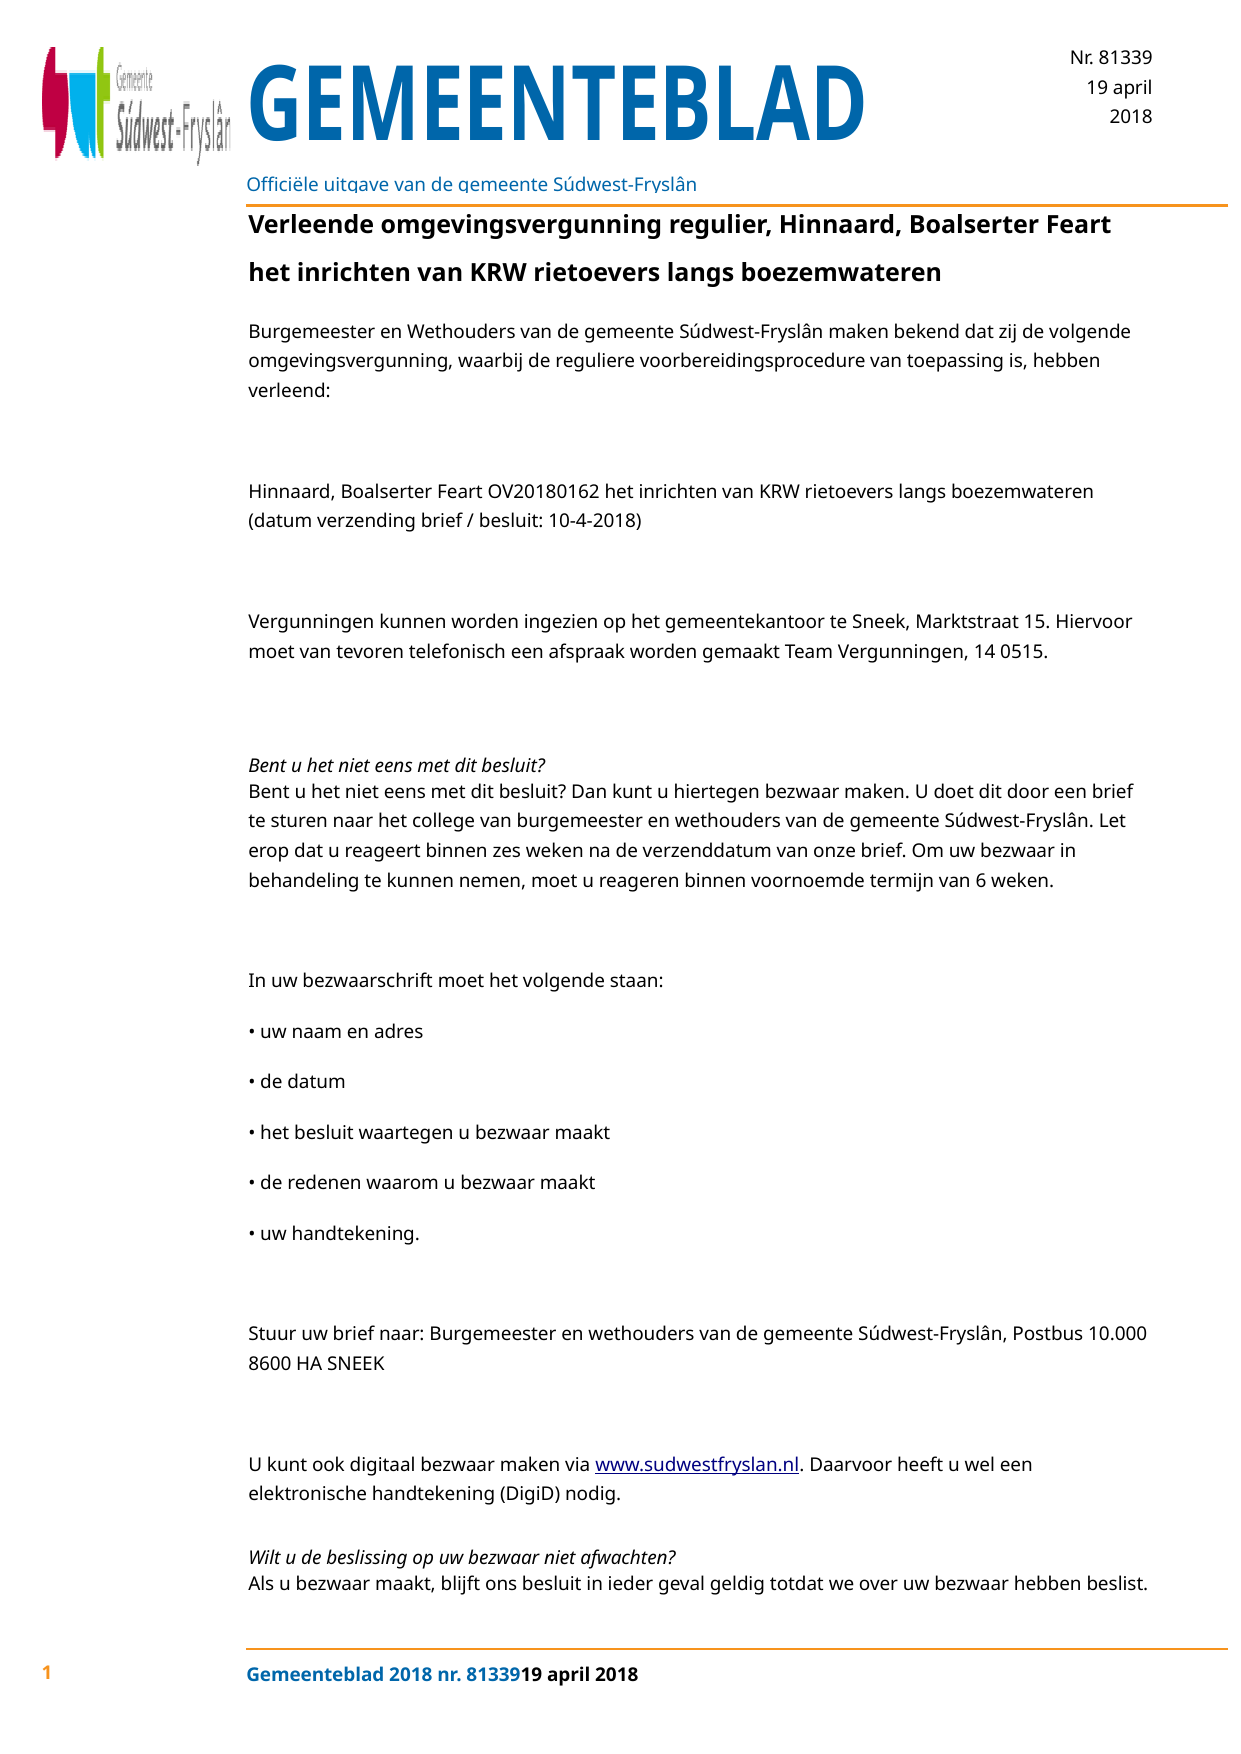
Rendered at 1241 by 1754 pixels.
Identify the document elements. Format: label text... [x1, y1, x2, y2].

text • het besluit waartegen u bezwaar maakt [248, 1119, 1152, 1144]
text Wilt u de beslissing op uw bezwaar niet afwachten? [248, 1544, 1152, 1570]
picture [41, 47, 231, 172]
text • de redenen waarom u bezwaar maakt [248, 1169, 1152, 1195]
text U kunt ook digitaal bezwaar maken via www.sudwestfryslan.nl. Daarvoor heeft u wel een elektronische handtekening (DigiD) nodig. [248, 1451, 1152, 1506]
text • uw handtekening. [248, 1220, 1152, 1245]
text Hinnaard, Boalserter Feart OV20180162 het inrichten van KRW rietoevers langs boezemwateren (datum verzending brief / besluit: 10-4-2018) [248, 478, 1152, 533]
text • uw naam en adres [248, 1018, 1152, 1044]
text Verleende omgevingsvergunning regulier, Hinnaard, Boalserter Feart het inrichten van KRW rietoevers langs boezemwateren [248, 207, 1152, 288]
text Bent u het niet eens met dit besluit? Dan kunt u hiertegen bezwaar maken. U doet dit door een brief te sturen naar het college van burgemeester en wethouders van de gemeente Súdwest-Fryslân. Let erop dat u reageert binnen zes weken na de verzenddatum van onze brief. Om uw bezwaar in behandeling te kunnen nemen, moet u reageren binnen voornoemde termijn van 6 weken. [248, 778, 1152, 892]
text • de datum [248, 1068, 1152, 1094]
text Bent u het niet eens met dit besluit? [248, 752, 1152, 778]
text In uw bezwaarschrift moet het volgende staan: [248, 968, 1152, 993]
text Als u bezwaar maakt, blijft ons besluit in ieder geval geldig totdat we over uw bezwaar hebben beslist. [248, 1570, 1152, 1596]
text Stuur uw brief naar: Burgemeester en wethouders van de gemeente Súdwest-Fryslân, Postbus 10.000 8600 HA SNEEK [248, 1321, 1152, 1376]
text Vergunningen kunnen worden ingezien op het gemeentekantoor te Sneek, Marktstraat 15. Hiervoor moet van tevoren telefonisch een afspraak worden gemaakt Team Vergunningen, 14 0515. [248, 608, 1152, 664]
text Burgemeester en Wethouders van de gemeente Súdwest-Fryslân maken bekend dat zij de volgende omgevingsvergunning, waarbij de reguliere voorbereidingsprocedure van toepassing is, hebben verleend: [248, 318, 1152, 403]
